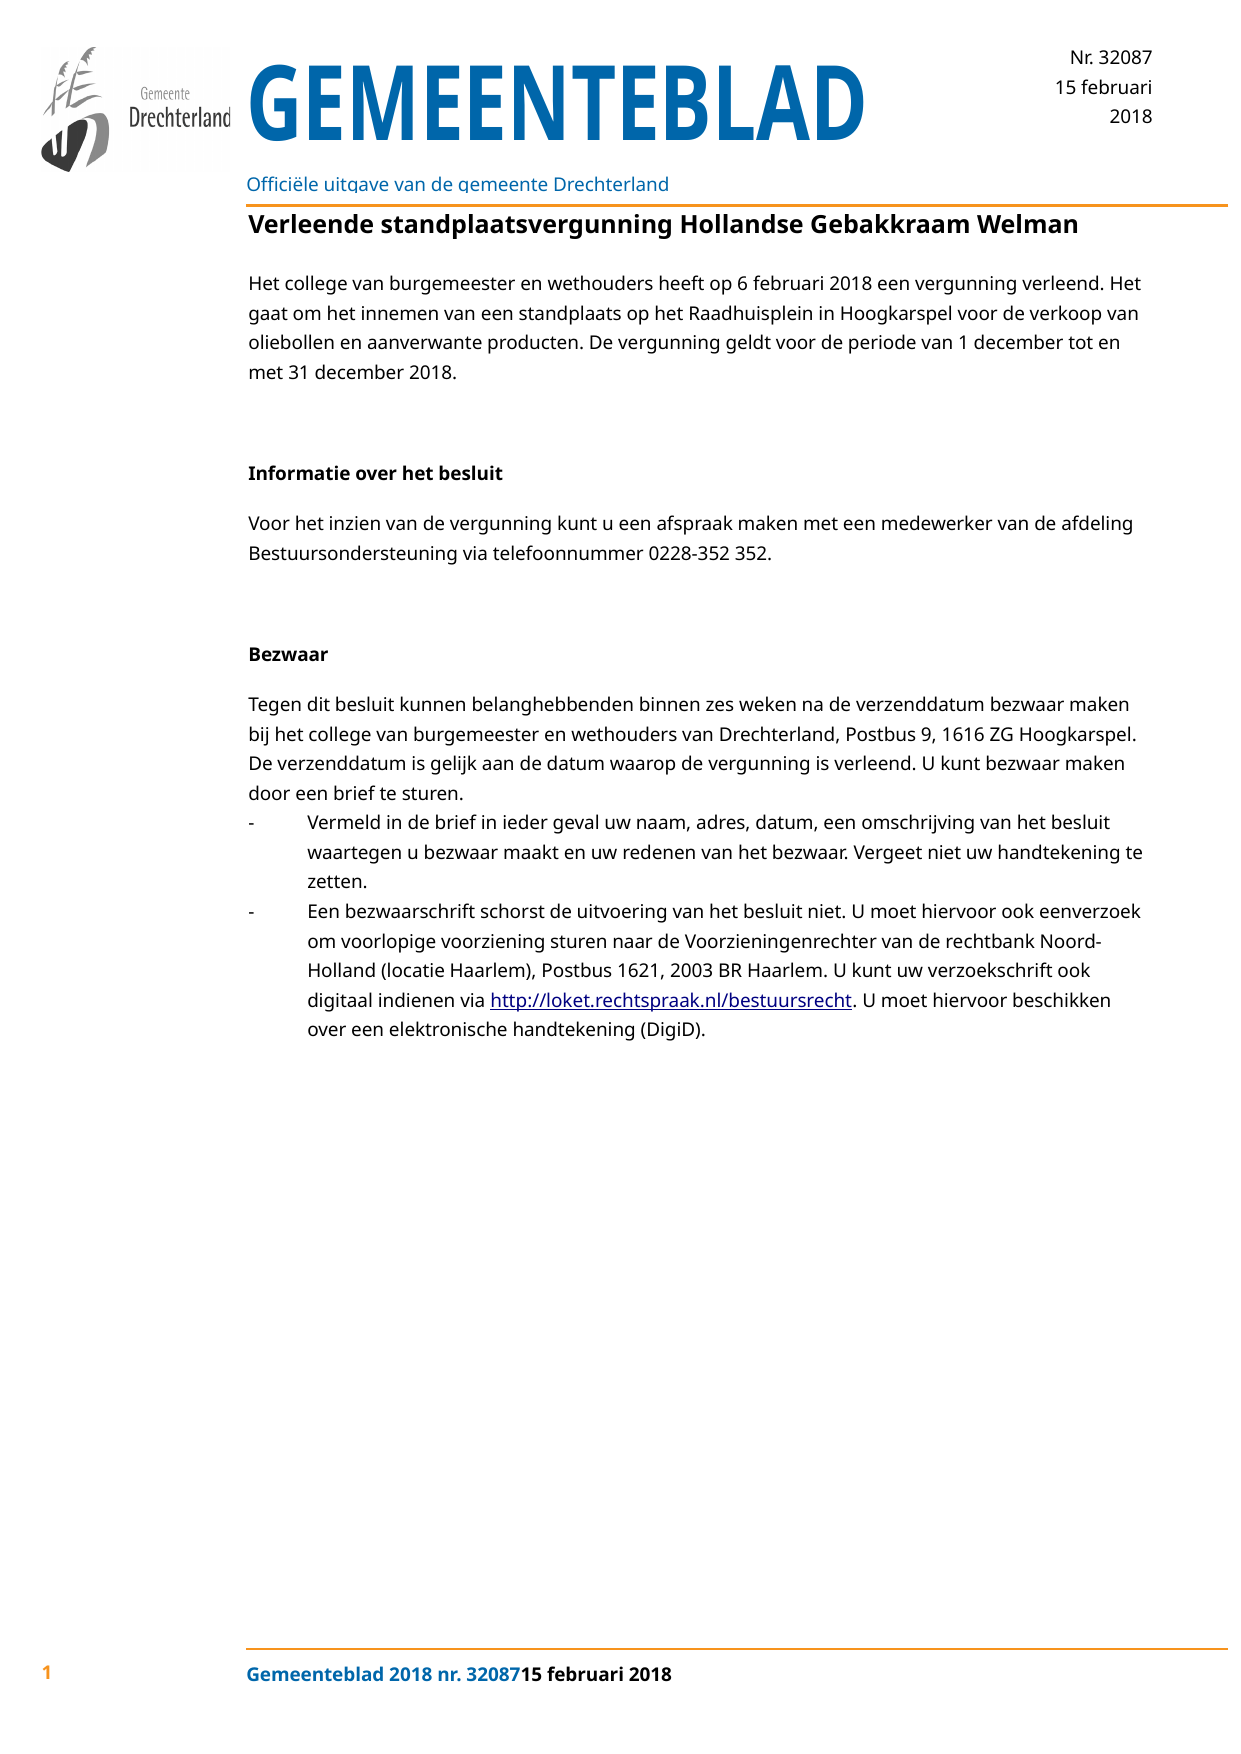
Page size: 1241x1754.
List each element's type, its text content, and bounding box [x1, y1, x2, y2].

text Voor het inzien van de vergunning kunt u een afspraak maken met een medewerker van de afdeling Bestuursondersteuning via telefoonnummer 0228-352 352. [248, 510, 1152, 566]
text Bezwaar [248, 641, 1152, 666]
picture [41, 47, 231, 172]
text Informatie over het besluit [248, 460, 1152, 486]
text Tegen dit besluit kunnen belanghebbenden binnen zes weken na de verzenddatum bezwaar maken bij het college van burgemeester en wethouders van Drechterland, Postbus 9, 1616 ZG Hoogkarspel. De verzenddatum is gelijk aan de datum waarop de vergunning is verleend. U kunt bezwaar maken door een brief te sturen. [248, 691, 1152, 806]
text Verleende standplaatsvergunning Hollandse Gebakkraam Welman [248, 207, 1152, 241]
list Vermeld in de brief in ieder geval uw naam, adres, datum, een omschrijving van het besluit waartegen u bezwaar maakt en uw redenen van het bezwaar. Vergeet niet uw handtekening te zetten. [248, 809, 1152, 894]
list Een bezwaarschrift schorst de uitvoering van het besluit niet. U moet hiervoor ook eenverzoek om voorlopige voorziening sturen naar de Voorzieningenrechter van de rechtbank Noord-Holland (locatie Haarlem), Postbus 1621, 2003 BR Haarlem. U kunt uw verzoekschrift ook digitaal indienen via http://loket.rechtspraak.nl/bestuursrecht. U moet hiervoor beschikken over een elektronische handtekening (DigiD). [248, 898, 1152, 1042]
text Het college van burgemeester en wethouders heeft op 6 februari 2018 een vergunning verleend. Het gaat om het innemen van een standplaats op het Raadhuisplein in Hoogkarspel voor de verkoop van oliebollen en aanverwante producten. De vergunning geldt voor de periode van 1 december tot en met 31 december 2018. [248, 270, 1152, 385]
